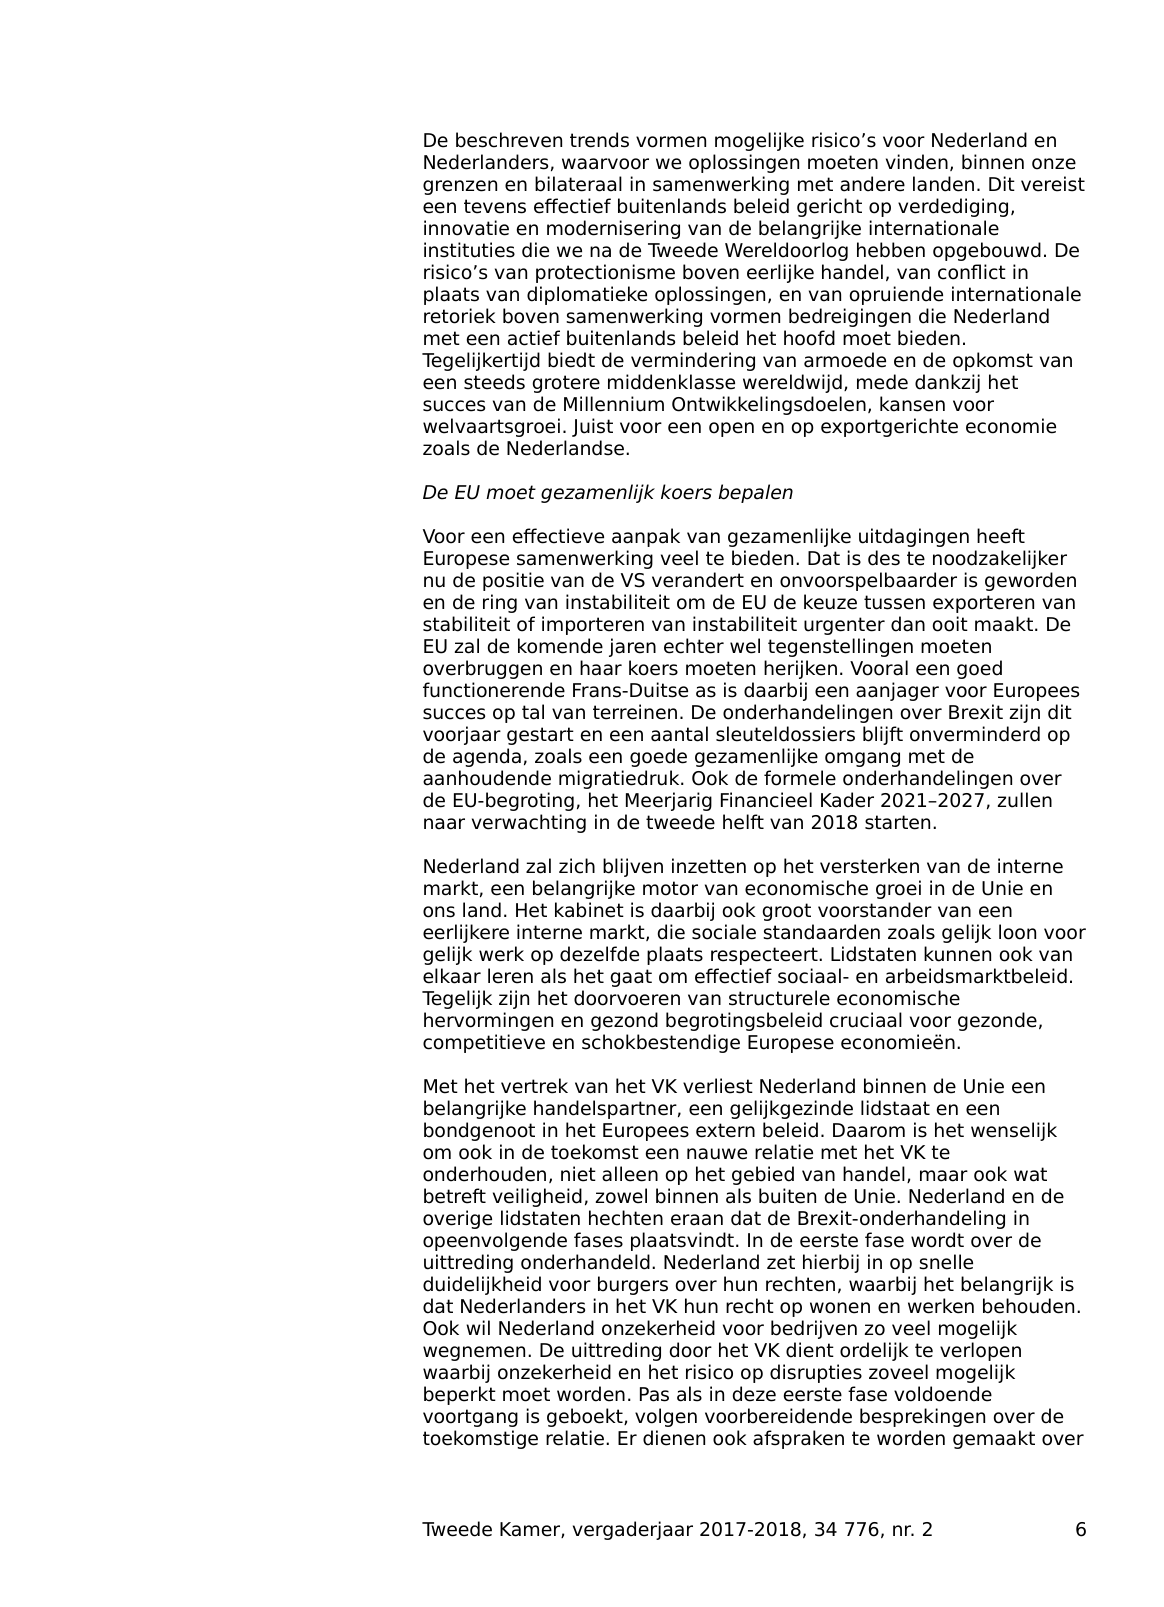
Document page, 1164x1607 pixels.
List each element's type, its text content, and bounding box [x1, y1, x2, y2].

subtitle De EU moet gezamenlijk koers bepalen [422, 482, 1087, 504]
text Voor een effectieve aanpak van gezamenlijke uitdagingen heeft Europese samenwerking veel te bieden. Dat is des te noodzakelijker nu de positie van de VS verandert en onvoorspelbaarder is geworden en de ring van instabiliteit om de EU de keuze tussen exporteren van stabiliteit of importeren van instabiliteit urgenter dan ooit maakt. De EU zal de komende jaren echter wel tegenstellingen moeten overbruggen en haar koers moeten herijken. Vooral een goed functionerende Frans-Duitse as is daarbij een aanjager voor Europees succes op tal van terreinen. De onderhandelingen over Brexit zijn dit voorjaar gestart en een aantal sleuteldossiers blijft onverminderd op de agenda, zoals een goede gezamenlijke omgang met de aanhoudende migratiedruk. Ook de formele onderhandelingen over de EU-begroting, het Meerjarig Financieel Kader 2021–2027, zullen naar verwachting in de tweede helft van 2018 starten. [422, 526, 1087, 834]
text Nederland zal zich blijven inzetten op het versterken van de interne markt, een belangrijke motor van economische groei in de Unie en ons land. Het kabinet is daarbij ook groot voorstander van een eerlijkere interne markt, die sociale standaarden zoals gelijk loon voor gelijk werk op dezelfde plaats respecteert. Lidstaten kunnen ook van elkaar leren als het gaat om effectief sociaal- en arbeidsmarktbeleid. Tegelijk zijn het doorvoeren van structurele economische hervormingen en gezond begrotingsbeleid cruciaal voor gezonde, competitieve en schokbestendige Europese economieën. [422, 856, 1087, 1054]
text Met het vertrek van het VK verliest Nederland binnen de Unie een belangrijke handelspartner, een gelijkgezinde lidstaat en een bondgenoot in het Europees extern beleid. Daarom is het wenselijk om ook in de toekomst een nauwe relatie met het VK te onderhouden, niet alleen op het gebied van handel, maar ook wat betreft veiligheid, zowel binnen als buiten de Unie. Nederland en de overige lidstaten hechten eraan dat de Brexit-onderhandeling in opeenvolgende fases plaatsvindt. In de eerste fase wordt over de uittreding onderhandeld. Nederland zet hierbij in op snelle duidelijkheid voor burgers over hun rechten, waarbij het belangrijk is dat Nederlanders in het VK hun recht op wonen en werken behouden. Ook wil Nederland onzekerheid voor bedrijven zo veel mogelijk wegnemen. De uittreding door het VK dient ordelijk te verlopen waarbij onzekerheid en het risico op disrupties zoveel mogelijk beperkt moet worden. Pas als in deze eerste fase voldoende voortgang is geboekt, volgen voorbereidende besprekingen over de toekomstige relatie. Er dienen ook afspraken te worden gemaakt over [422, 1076, 1087, 1449]
text De beschreven trends vormen mogelijke risico’s voor Nederland en Nederlanders, waarvoor we oplossingen moeten vinden, binnen onze grenzen en bilateraal in samenwerking met andere landen. Dit vereist een tevens effectief buitenlands beleid gericht op verdediging, innovatie en modernisering van de belangrijke internationale instituties die we na de Tweede Wereldoorlog hebben opgebouwd. De risico’s van protectionisme boven eerlijke handel, van conflict in plaats van diplomatieke oplossingen, en van opruiende internationale retoriek boven samenwerking vormen bedreigingen die Nederland met een actief buitenlands beleid het hoofd moet bieden. Tegelijkertijd biedt de vermindering van armoede en de opkomst van een steeds grotere middenklasse wereldwijd, mede dankzij het succes van de Millennium Ontwikkelingsdoelen, kansen voor welvaartsgroei. Juist voor een open en op exportgerichte economie zoals de Nederlandse. [422, 130, 1087, 459]
